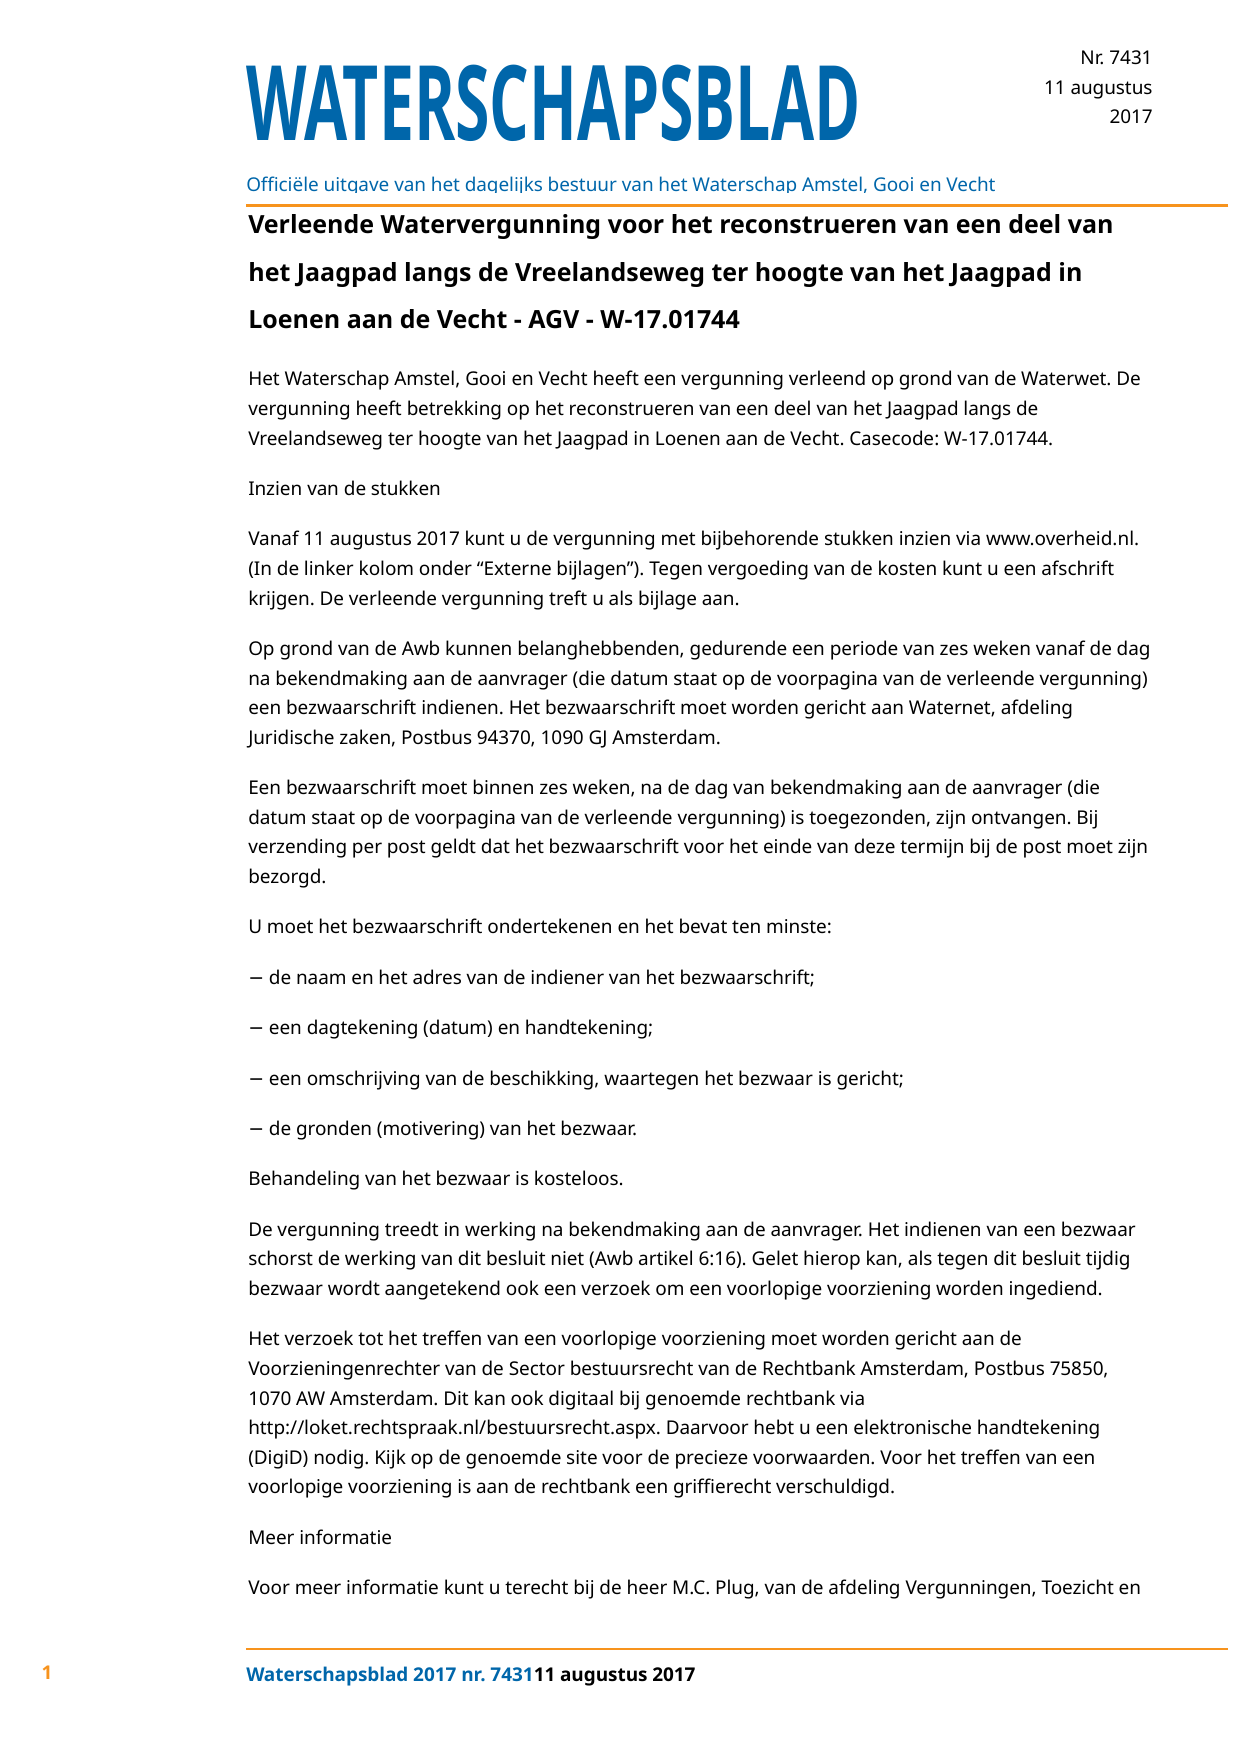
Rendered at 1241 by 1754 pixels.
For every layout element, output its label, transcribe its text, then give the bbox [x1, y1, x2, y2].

text − de gronden (motivering) van het bezwaar. [248, 1115, 1152, 1141]
text Een bezwaarschrift moet binnen zes weken, na de dag van bekendmaking aan de aanvrager (die datum staat op de voorpagina van de verleende vergunning) is toegezonden, zijn ontvangen. Bij verzending per post geldt dat het bezwaarschrift voor het einde van deze termijn bij de post moet zijn bezorgd. [248, 774, 1152, 889]
text Verleende Watervergunning voor het reconstrueren van een deel van het Jaagpad langs de Vreelandseweg ter hoogte van het Jaagpad in Loenen aan de Vecht - AGV - W-17.01744 [248, 207, 1152, 336]
picture [41, 47, 231, 172]
text Inzien van de stukken [248, 475, 1152, 501]
text − de naam en het adres van de indiener van het bezwaarschrift; [248, 964, 1152, 989]
text Het verzoek tot het treffen van een voorlopige voorziening moet worden gericht aan de Voorzieningenrechter van de Sector bestuursrecht van de Rechtbank Amsterdam, Postbus 75850, 1070 AW Amsterdam. Dit kan ook digitaal bij genoemde rechtbank via http://loket.rechtspraak.nl/bestuursrecht.aspx. Daarvoor hebt u een elektronische handtekening (DigiD) nodig. Kijk op de genoemde site voor de precieze voorwaarden. Voor het treffen van een voorlopige voorziening is aan de rechtbank een griffierecht verschuldigd. [248, 1326, 1152, 1499]
text U moet het bezwaarschrift ondertekenen en het bevat ten minste: [248, 913, 1152, 939]
text Vanaf 11 augustus 2017 kunt u de vergunning met bijbehorende stukken inzien via www.overheid.nl. (In de linker kolom onder “Externe bijlagen”). Tegen vergoeding van de kosten kunt u een afschrift krijgen. De verleende vergunning treft u als bijlage aan. [248, 526, 1152, 610]
text − een dagtekening (datum) en handtekening; [248, 1014, 1152, 1040]
text Behandeling van het bezwaar is kosteloos. [248, 1166, 1152, 1191]
text Meer informatie [248, 1524, 1152, 1549]
text Op grond van de Awb kunnen belanghebbenden, gedurende een periode van zes weken vanaf de dag na bekendmaking aan de aanvrager (die datum staat op de voorpagina van de verleende vergunning) een bezwaarschrift indienen. Het bezwaarschrift moet worden gericht aan Waternet, afdeling Juridische zaken, Postbus 94370, 1090 GJ Amsterdam. [248, 635, 1152, 749]
text − een omschrijving van de beschikking, waartegen het bezwaar is gericht; [248, 1065, 1152, 1090]
text Het Waterschap Amstel, Gooi en Vecht heeft een vergunning verleend op grond van de Waterwet. De vergunning heeft betrekking op het reconstrueren van een deel van het Jaagpad langs de Vreelandseweg ter hoogte van het Jaagpad in Loenen aan de Vecht. Casecode: W-17.01744. [248, 366, 1152, 450]
text Voor meer informatie kunt u terecht bij de heer M.C. Plug, van de afdeling Vergunningen, Toezicht en [248, 1574, 1152, 1600]
text De vergunning treedt in werking na bekendmaking aan de aanvrager. Het indienen van een bezwaar schorst de werking van dit besluit niet (Awb artikel 6:16). Gelet hierop kan, als tegen dit besluit tijdig bezwaar wordt aangetekend ook een verzoek om een voorlopige voorziening worden ingediend. [248, 1216, 1152, 1301]
